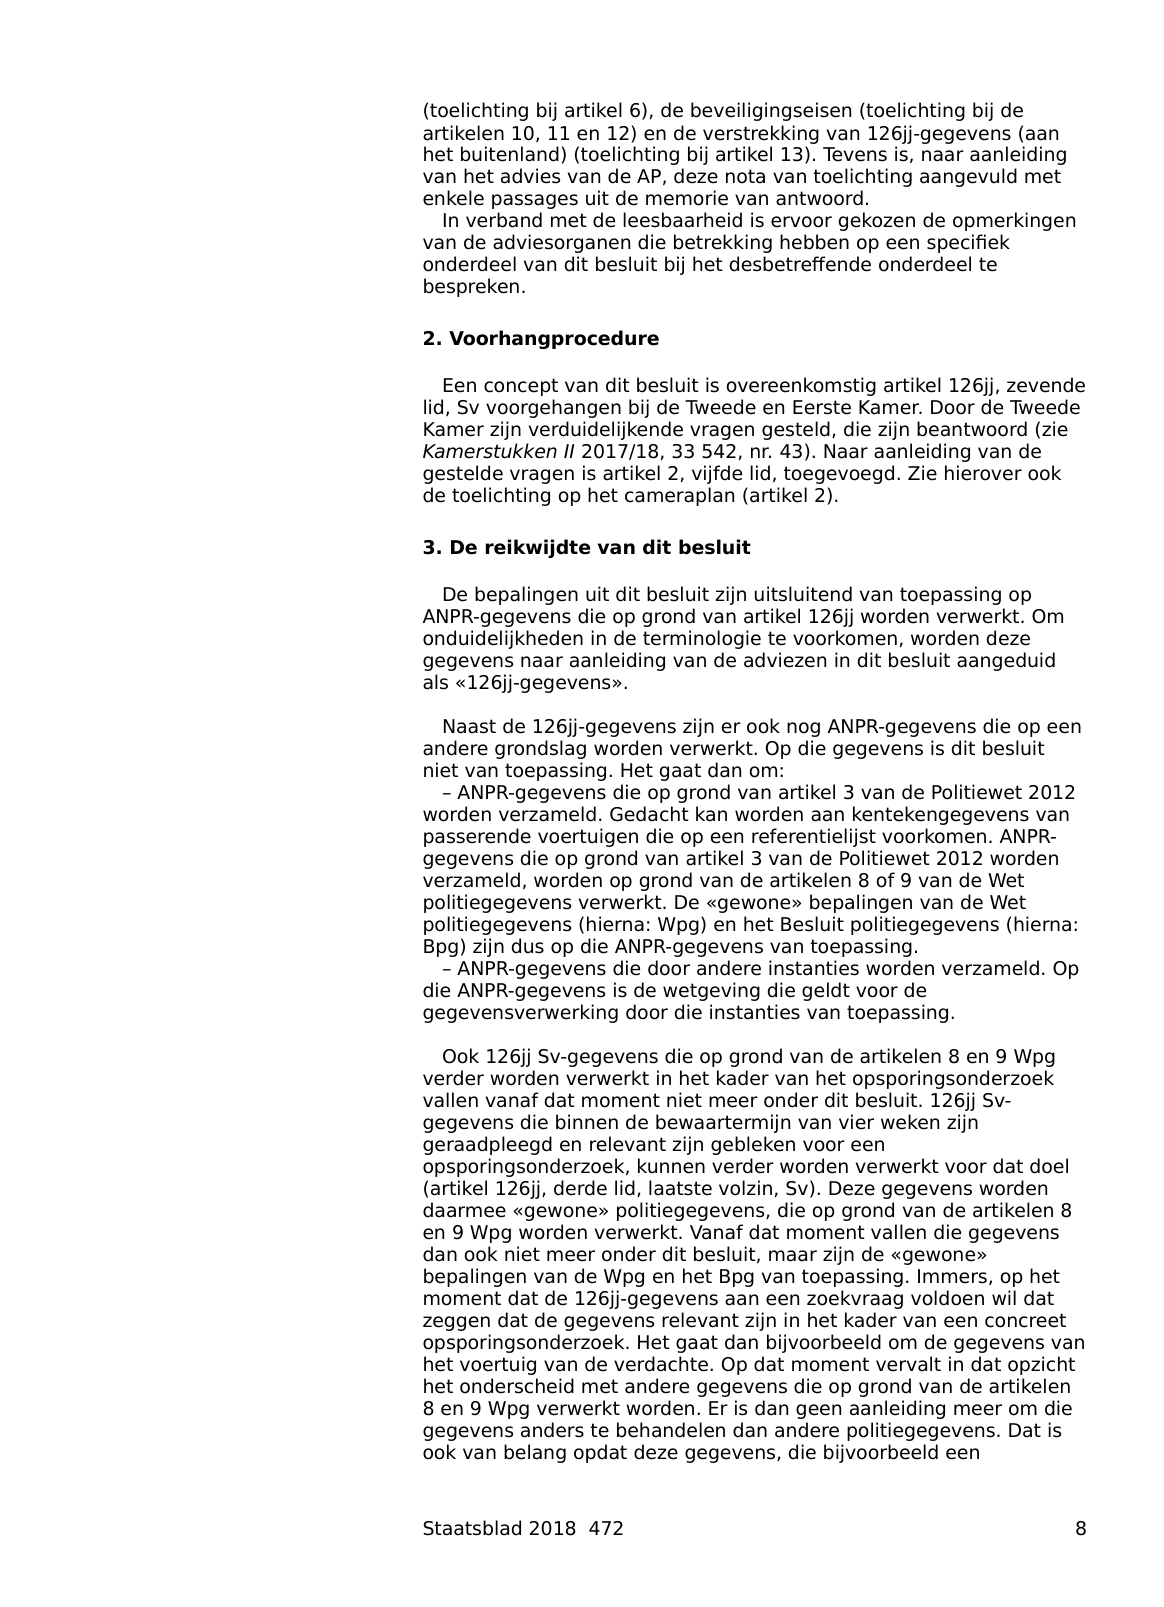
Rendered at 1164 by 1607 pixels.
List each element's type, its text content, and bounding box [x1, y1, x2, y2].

text (toelichting bij artikel 6), de beveiligingseisen (toelichting bij de artikelen 10, 11 en 12) en de verstrekking van 126jj-gegevens (aan het buitenland) (toelichting bij artikel 13). Tevens is, naar aanleiding van het advies van de AP, deze nota van toelichting aangevuld met enkele passages uit de memorie van antwoord. [422, 100, 1087, 210]
text – ANPR-gegevens die op grond van artikel 3 van de Politiewet 2012 worden verzameld. Gedacht kan worden aan kentekengegevens van passerende voertuigen die op een referentielijst voorkomen. ANPR-gegevens die op grond van artikel 3 van de Politiewet 2012 worden verzameld, worden op grond van de artikelen 8 of 9 van de Wet politiegegevens verwerkt. De «gewone» bepalingen van de Wet politiegegevens (hierna: Wpg) en het Besluit politiegegevens (hierna: Bpg) zijn dus op die ANPR-gegevens van toepassing. [422, 782, 1087, 958]
subtitle 2. Voorhangprocedure [422, 328, 1087, 350]
text Een concept van dit besluit is overeenkomstig artikel 126jj, zevende lid, Sv voorgehangen bij de Tweede en Eerste Kamer. Door de Tweede Kamer zijn verduidelijkende vragen gesteld, die zijn beantwoord (zie Kamerstukken II 2017/18, 33 542, nr. 43). Naar aanleiding van de gestelde vragen is artikel 2, vijfde lid, toegevoegd. Zie hierover ook de toelichting op het cameraplan (artikel 2). [422, 375, 1087, 507]
text – ANPR-gegevens die door andere instanties worden verzameld. Op die ANPR-gegevens is de wetgeving die geldt voor de gegevensverwerking door die instanties van toepassing. [422, 958, 1087, 1024]
text De bepalingen uit dit besluit zijn uitsluitend van toepassing op ANPR-gegevens die op grond van artikel 126jj worden verwerkt. Om onduidelijkheden in de terminologie te voorkomen, worden deze gegevens naar aanleiding van de adviezen in dit besluit aangeduid als «126jj-gegevens». [422, 584, 1087, 694]
text Naast de 126jj-gegevens zijn er ook nog ANPR-gegevens die op een andere grondslag worden verwerkt. Op die gegevens is dit besluit niet van toepassing. Het gaat dan om: [422, 716, 1087, 782]
text Ook 126jj Sv-gegevens die op grond van de artikelen 8 en 9 Wpg verder worden verwerkt in het kader van het opsporingsonderzoek vallen vanaf dat moment niet meer onder dit besluit. 126jj Sv-gegevens die binnen de bewaartermijn van vier weken zijn geraadpleegd en relevant zijn gebleken voor een opsporingsonderzoek, kunnen verder worden verwerkt voor dat doel (artikel 126jj, derde lid, laatste volzin, Sv). Deze gegevens worden daarmee «gewone» politiegegevens, die op grond van de artikelen 8 en 9 Wpg worden verwerkt. Vanaf dat moment vallen die gegevens dan ook niet meer onder dit besluit, maar zijn de «gewone» bepalingen van de Wpg en het Bpg van toepassing. Immers, op het moment dat de 126jj-gegevens aan een zoekvraag voldoen wil dat zeggen dat de gegevens relevant zijn in het kader van een concreet opsporingsonderzoek. Het gaat dan bijvoorbeeld om de gegevens van het voertuig van de verdachte. Op dat moment vervalt in dat opzicht het onderscheid met andere gegevens die op grond van de artikelen 8 en 9 Wpg verwerkt worden. Er is dan geen aanleiding meer om die gegevens anders te behandelen dan andere politiegegevens. Dat is ook van belang opdat deze gegevens, die bijvoorbeeld een [422, 1046, 1087, 1464]
subtitle 3. De reikwijdte van dit besluit [422, 537, 1087, 559]
text In verband met de leesbaarheid is ervoor gekozen de opmerkingen van de adviesorganen die betrekking hebben op een specifiek onderdeel van dit besluit bij het desbetreffende onderdeel te bespreken. [422, 210, 1087, 298]
